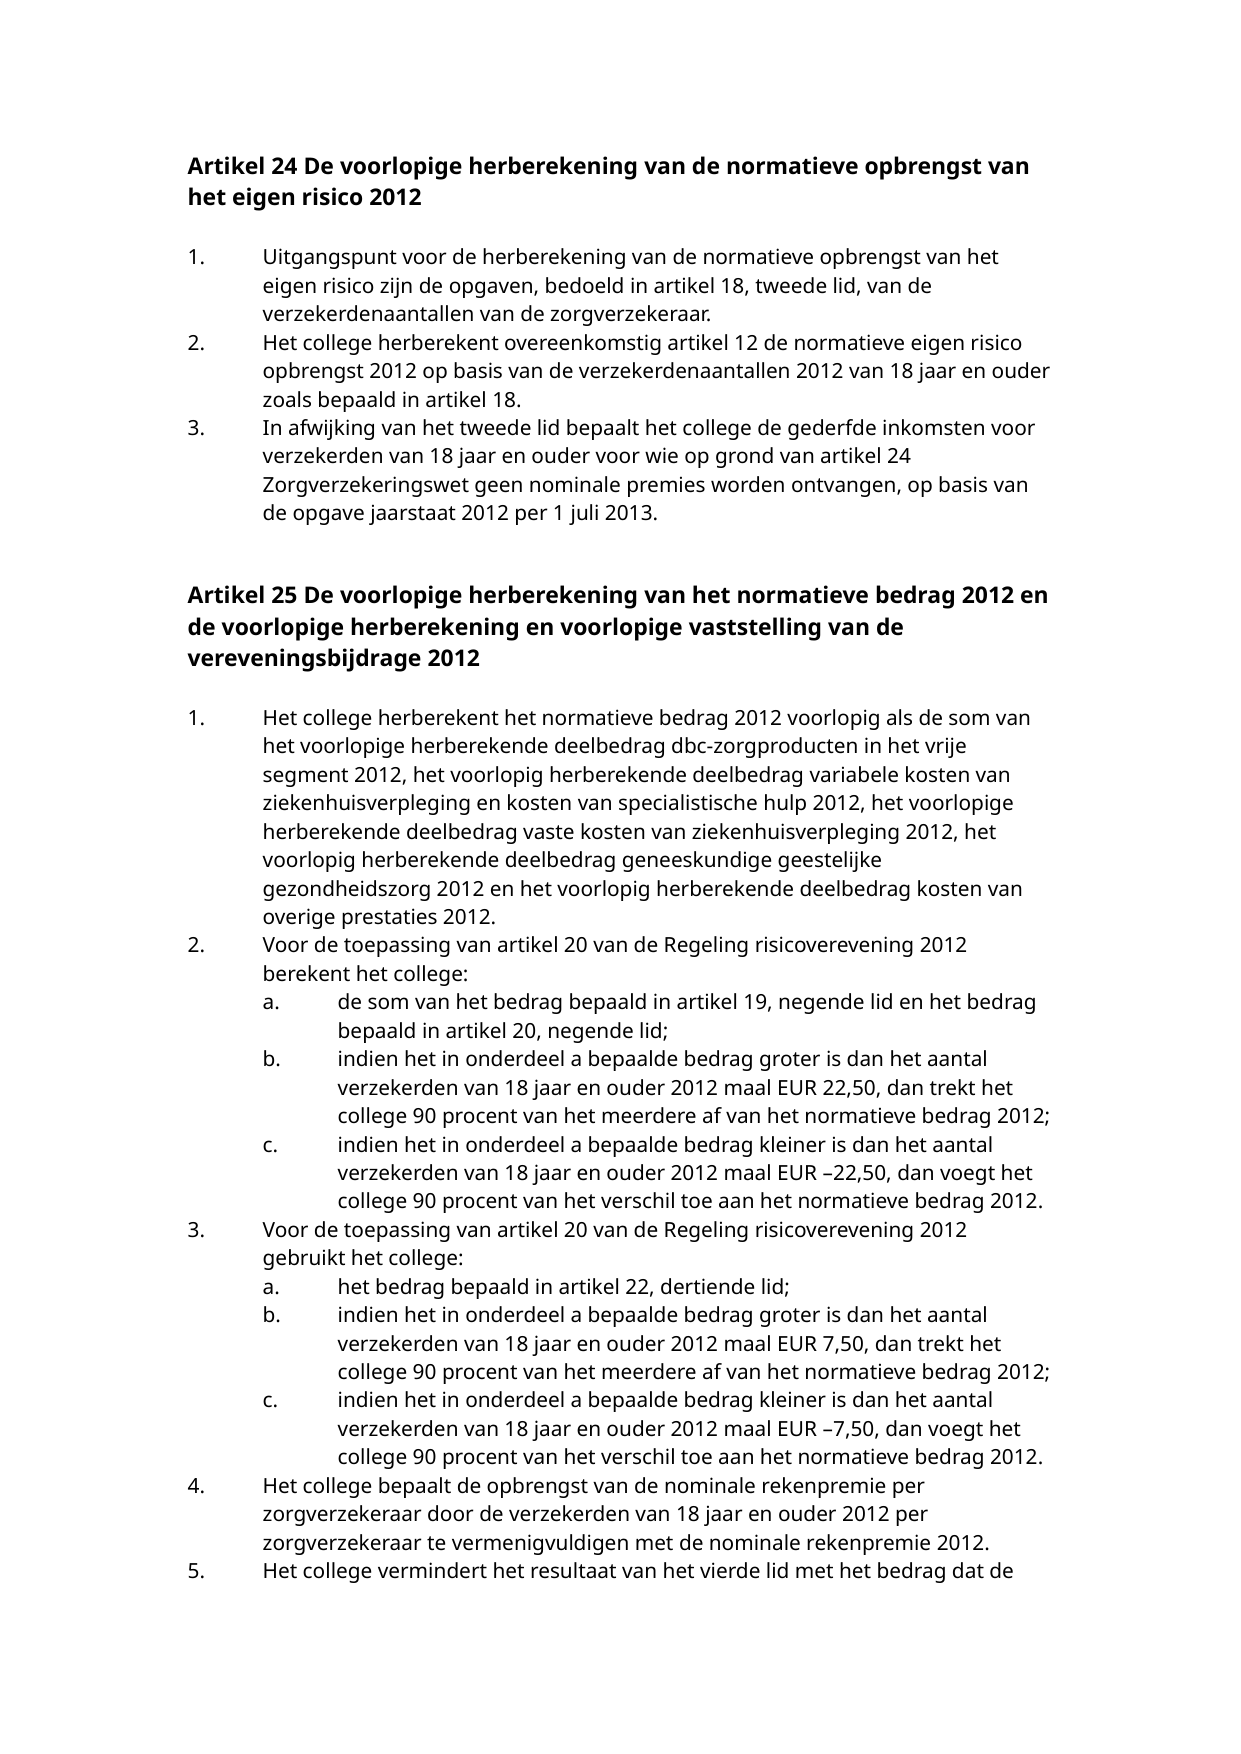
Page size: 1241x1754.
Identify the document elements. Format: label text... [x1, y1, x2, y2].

list Het college vermindert het resultaat van het vierde lid met het bedrag dat de [187, 1556, 1053, 1585]
list In afwijking van het tweede lid bepaalt het college de gederfde inkomsten voor verzekerden van 18 jaar en ouder voor wie op grond van artikel 24 Zorgverzekeringswet geen nominale premies worden ontvangen, op basis van de opgave jaarstaat 2012 per 1 juli 2013. [187, 413, 1053, 527]
list het bedrag bepaald in artikel 22, dertiende lid; [262, 1272, 1053, 1300]
list Voor de toepassing van artikel 20 van de Regeling risicoverevening 2012 gebruikt het college: [187, 1215, 1053, 1272]
subtitle Artikel 24 De voorlopige herberekening van de normatieve opbrengst van het eigen risico 2012 [187, 150, 1053, 212]
list Het college herberekent het normatieve bedrag 2012 voorlopig als de som van het voorlopige herberekende deelbedrag dbc-zorgproducten in het vrije segment 2012, het voorlopig herberekende deelbedrag variabele kosten van ziekenhuisverpleging en kosten van specialistische hulp 2012, het voorlopige herberekende deelbedrag vaste kosten van ziekenhuisverpleging 2012, het voorlopig herberekende deelbedrag geneeskundige geestelijke gezondheidszorg 2012 en het voorlopig herberekende deelbedrag kosten van overige prestaties 2012. [187, 703, 1053, 931]
list indien het in onderdeel a bepaalde bedrag groter is dan het aantal verzekerden van 18 jaar en ouder 2012 maal EUR 7,50, dan trekt het college 90 procent van het meerdere af van het normatieve bedrag 2012; [262, 1300, 1053, 1386]
list de som van het bedrag bepaald in artikel 19, negende lid en het bedrag bepaald in artikel 20, negende lid; [262, 987, 1053, 1044]
list Het college herberekent overeenkomstig artikel 12 de normatieve eigen risico opbrengst 2012 op basis van de verzekerdenaantallen 2012 van 18 jaar en ouder zoals bepaald in artikel 18. [187, 328, 1053, 413]
list Het college bepaalt de opbrengst van de nominale rekenpremie per zorgverzekeraar door de verzekerden van 18 jaar en ouder 2012 per zorgverzekeraar te vermenigvuldigen met de nominale rekenpremie 2012. [187, 1471, 1053, 1556]
list Uitgangspunt voor de herberekening van de normatieve opbrengst van het eigen risico zijn de opgaven, bedoeld in artikel 18, tweede lid, van de verzekerdenaantallen van de zorgverzekeraar. [187, 242, 1053, 328]
list indien het in onderdeel a bepaalde bedrag groter is dan het aantal verzekerden van 18 jaar en ouder 2012 maal EUR 22,50, dan trekt het college 90 procent van het meerdere af van het normatieve bedrag 2012; [262, 1044, 1053, 1130]
subtitle Artikel 25 De voorlopige herberekening van het normatieve bedrag 2012 en de voorlopige herberekening en voorlopige vaststelling van de vereveningsbijdrage 2012 [187, 579, 1053, 673]
list Voor de toepassing van artikel 20 van de Regeling risicoverevening 2012 berekent het college: [187, 931, 1053, 987]
list indien het in onderdeel a bepaalde bedrag kleiner is dan het aantal verzekerden van 18 jaar en ouder 2012 maal EUR –7,50, dan voegt het college 90 procent van het verschil toe aan het normatieve bedrag 2012. [262, 1386, 1053, 1471]
list indien het in onderdeel a bepaalde bedrag kleiner is dan het aantal verzekerden van 18 jaar en ouder 2012 maal EUR –22,50, dan voegt het college 90 procent van het verschil toe aan het normatieve bedrag 2012. [262, 1130, 1053, 1215]
